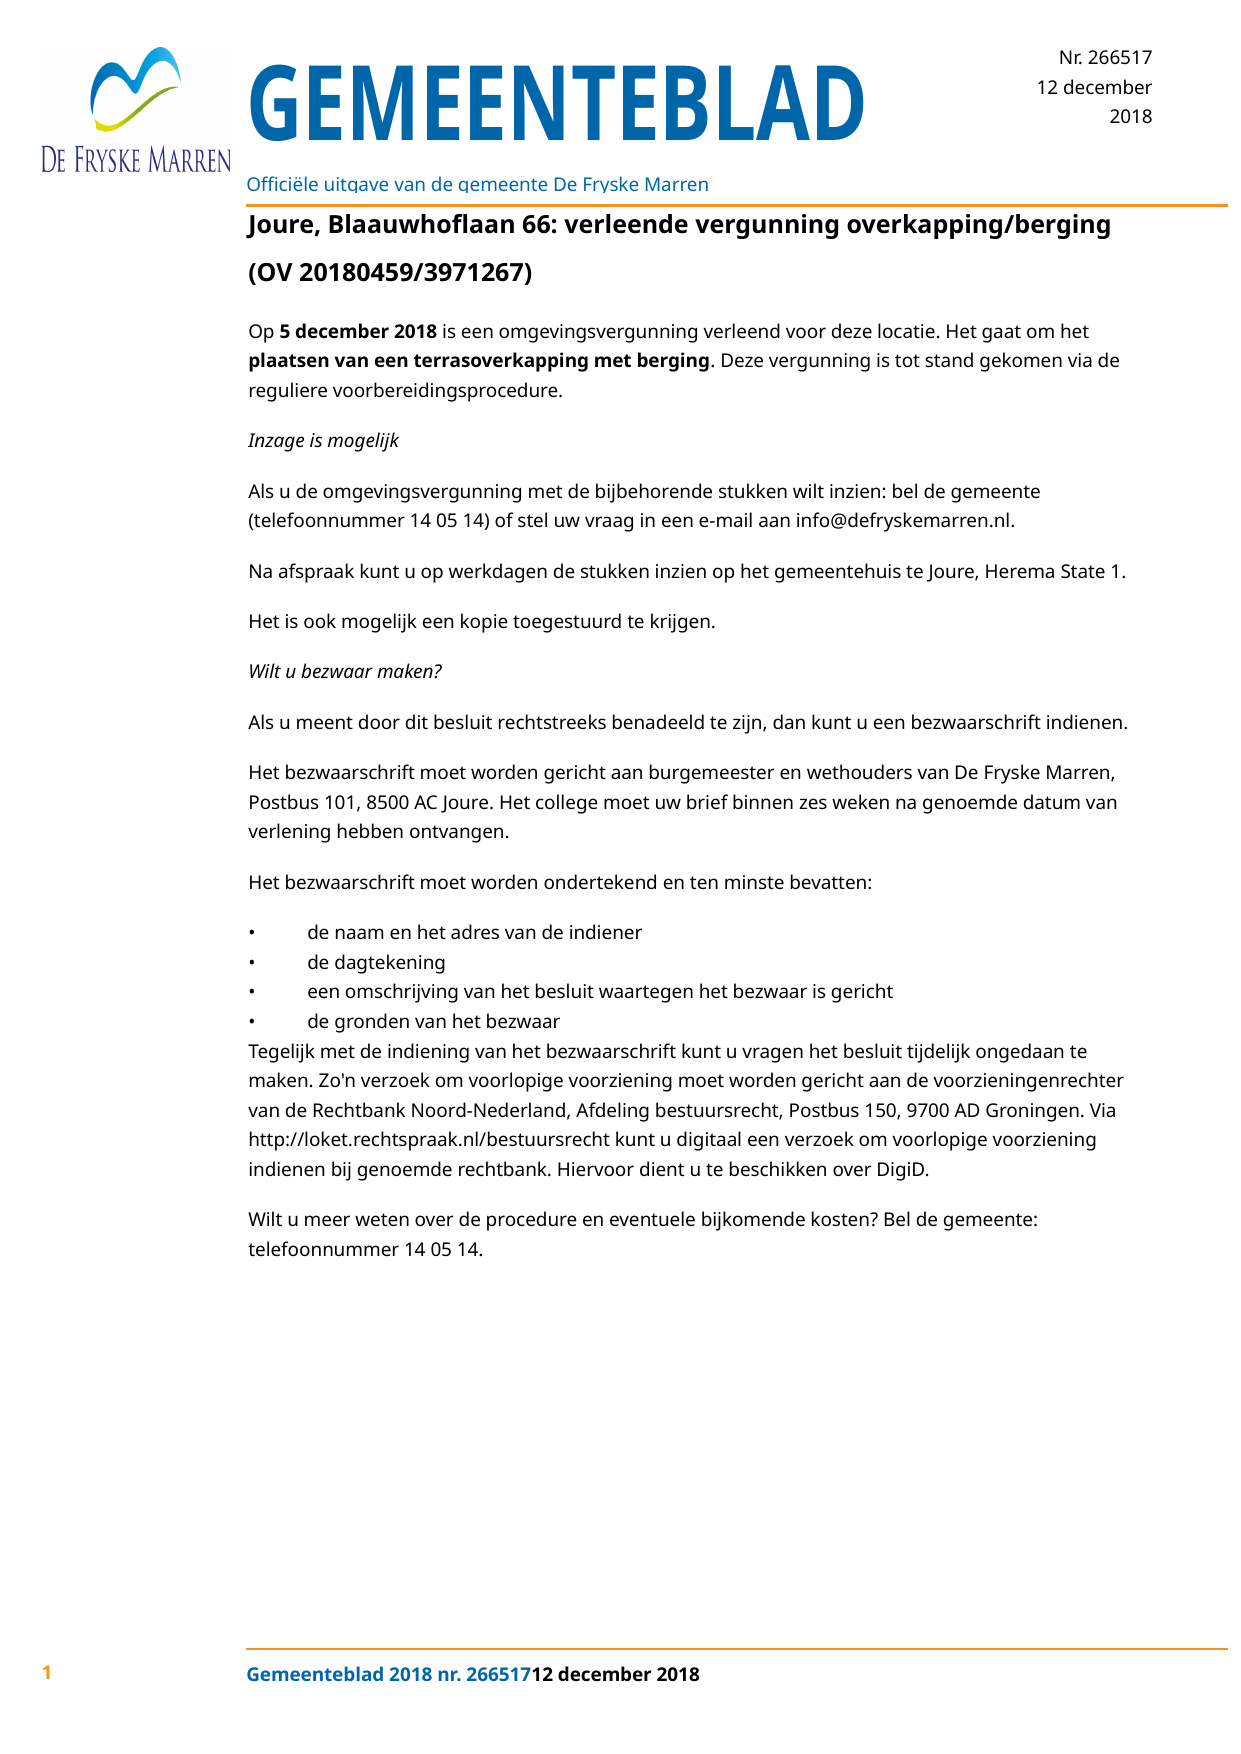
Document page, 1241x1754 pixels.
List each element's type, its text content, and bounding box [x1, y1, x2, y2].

text Op 5 december 2018 is een omgevingsvergunning verleend voor deze locatie. Het gaat om het plaatsen van een terrasoverkapping met berging. Deze vergunning is tot stand gekomen via de reguliere voorbereidingsprocedure. [248, 318, 1152, 403]
text Na afspraak kunt u op werkdagen de stukken inzien op het gemeentehuis te Joure, Herema State 1. [248, 558, 1152, 584]
picture [41, 47, 231, 172]
text Het bezwaarschrift moet worden ondertekend en ten minste bevatten: [248, 869, 1152, 895]
text Het bezwaarschrift moet worden gericht aan burgemeester en wethouders van De Fryske Marren, Postbus 101, 8500 AC Joure. Het college moet uw brief binnen zes weken na genoemde datum van verlening hebben ontvangen. [248, 759, 1152, 844]
text Als u meent door dit besluit rechtstreeks benadeeld te zijn, dan kunt u een bezwaarschrift indienen. [248, 709, 1152, 735]
text Wilt u meer weten over de procedure en eventuele bijkomende kosten? Bel de gemeente: telefoonnummer 14 05 14. [248, 1207, 1152, 1262]
text Het is ook mogelijk een kopie toegestuurd te krijgen. [248, 608, 1152, 634]
list de gronden van het bezwaar [248, 1008, 1152, 1034]
list de dagtekening [248, 949, 1152, 975]
text Wilt u bezwaar maken? [248, 659, 1152, 684]
list een omschrijving van het besluit waartegen het bezwaar is gericht [248, 979, 1152, 1004]
text Als u de omgevingsvergunning met de bijbehorende stukken wilt inzien: bel de gemeente (telefoonnummer 14 05 14) of stel uw vraag in een e-mail aan info@defryskemarren.nl. [248, 478, 1152, 533]
text Inzage is mogelijk [248, 427, 1152, 453]
text Tegelijk met de indiening van het bezwaarschrift kunt u vragen het besluit tijdelijk ongedaan te maken. Zo'n verzoek om voorlopige voorziening moet worden gericht aan de voorzieningenrechter van de Rechtbank Noord-Nederland, Afdeling bestuursrecht, Postbus 150, 9700 AD Groningen. Via http://loket.rechtspraak.nl/bestuursrecht kunt u digitaal een verzoek om voorlopige voorziening indienen bij genoemde rechtbank. Hiervoor dient u te beschikken over DigiD. [248, 1038, 1152, 1182]
list de naam en het adres van de indiener [248, 919, 1152, 945]
text Joure, Blaauwhoflaan 66: verleende vergunning overkapping/berging (OV 20180459/3971267) [248, 207, 1152, 288]
